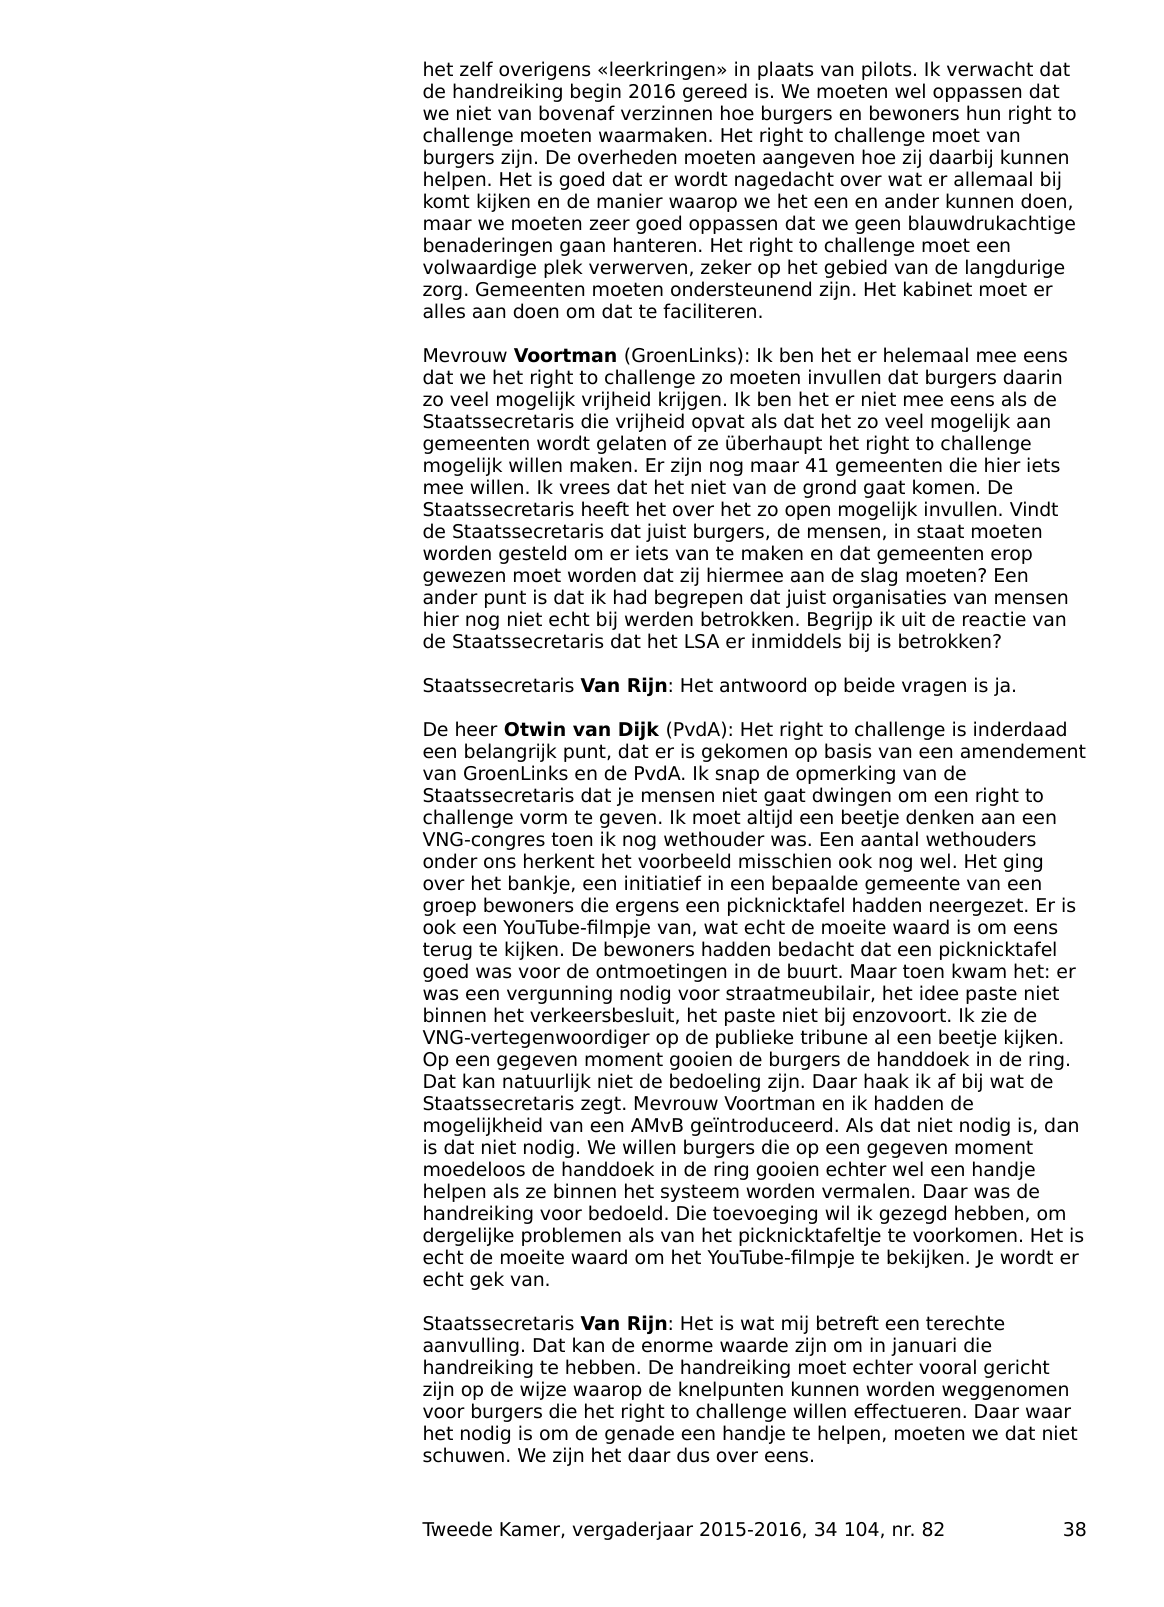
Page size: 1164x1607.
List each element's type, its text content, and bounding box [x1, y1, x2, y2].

text Staatssecretaris Van Rijn: Het is wat mij betreft een terechte aanvulling. Dat kan de enorme waarde zijn om in januari die handreiking te hebben. De handreiking moet echter vooral gericht zijn op de wijze waarop de knelpunten kunnen worden weggenomen voor burgers die het right to challenge willen effectueren. Daar waar het nodig is om de genade een handje te helpen, moeten we dat niet schuwen. We zijn het daar dus over eens. [422, 1313, 1087, 1467]
text het zelf overigens «leerkringen» in plaats van pilots. Ik verwacht dat de handreiking begin 2016 gereed is. We moeten wel oppassen dat we niet van bovenaf verzinnen hoe burgers en bewoners hun right to challenge moeten waarmaken. Het right to challenge moet van burgers zijn. De overheden moeten aangeven hoe zij daarbij kunnen helpen. Het is goed dat er wordt nagedacht over wat er allemaal bij komt kijken en de manier waarop we het een en ander kunnen doen, maar we moeten zeer goed oppassen dat we geen blauwdrukachtige benaderingen gaan hanteren. Het right to challenge moet een volwaardige plek verwerven, zeker op het gebied van de langdurige zorg. Gemeenten moeten ondersteunend zijn. Het kabinet moet er alles aan doen om dat te faciliteren. [422, 59, 1087, 323]
text Mevrouw Voortman (GroenLinks): Ik ben het er helemaal mee eens dat we het right to challenge zo moeten invullen dat burgers daarin zo veel mogelijk vrijheid krijgen. Ik ben het er niet mee eens als de Staatssecretaris die vrijheid opvat als dat het zo veel mogelijk aan gemeenten wordt gelaten of ze überhaupt het right to challenge mogelijk willen maken. Er zijn nog maar 41 gemeenten die hier iets mee willen. Ik vrees dat het niet van de grond gaat komen. De Staatssecretaris heeft het over het zo open mogelijk invullen. Vindt de Staatssecretaris dat juist burgers, de mensen, in staat moeten worden gesteld om er iets van te maken en dat gemeenten erop gewezen moet worden dat zij hiermee aan de slag moeten? Een ander punt is dat ik had begrepen dat juist organisaties van mensen hier nog niet echt bij werden betrokken. Begrijp ik uit de reactie van de Staatssecretaris dat het LSA er inmiddels bij is betrokken? [422, 345, 1087, 653]
text Staatssecretaris Van Rijn: Het antwoord op beide vragen is ja. [422, 675, 1087, 697]
text De heer Otwin van Dijk (PvdA): Het right to challenge is inderdaad een belangrijk punt, dat er is gekomen op basis van een amendement van GroenLinks en de PvdA. Ik snap de opmerking van de Staatssecretaris dat je mensen niet gaat dwingen om een right to challenge vorm te geven. Ik moet altijd een beetje denken aan een VNG-congres toen ik nog wethouder was. Een aantal wethouders onder ons herkent het voorbeeld misschien ook nog wel. Het ging over het bankje, een initiatief in een bepaalde gemeente van een groep bewoners die ergens een picknicktafel hadden neergezet. Er is ook een YouTube-filmpje van, wat echt de moeite waard is om eens terug te kijken. De bewoners hadden bedacht dat een picknicktafel goed was voor de ontmoetingen in de buurt. Maar toen kwam het: er was een vergunning nodig voor straatmeubilair, het idee paste niet binnen het verkeersbesluit, het paste niet bij enzovoort. Ik zie de VNG-vertegenwoordiger op de publieke tribune al een beetje kijken. Op een gegeven moment gooien de burgers de handdoek in de ring. Dat kan natuurlijk niet de bedoeling zijn. Daar haak ik af bij wat de Staatssecretaris zegt. Mevrouw Voortman en ik hadden de mogelijkheid van een AMvB geïntroduceerd. Als dat niet nodig is, dan is dat niet nodig. We willen burgers die op een gegeven moment moedeloos de handdoek in de ring gooien echter wel een handje helpen als ze binnen het systeem worden vermalen. Daar was de handreiking voor bedoeld. Die toevoeging wil ik gezegd hebben, om dergelijke problemen als van het picknicktafeltje te voorkomen. Het is echt de moeite waard om het YouTube-filmpje te bekijken. Je wordt er echt gek van. [422, 719, 1087, 1291]
